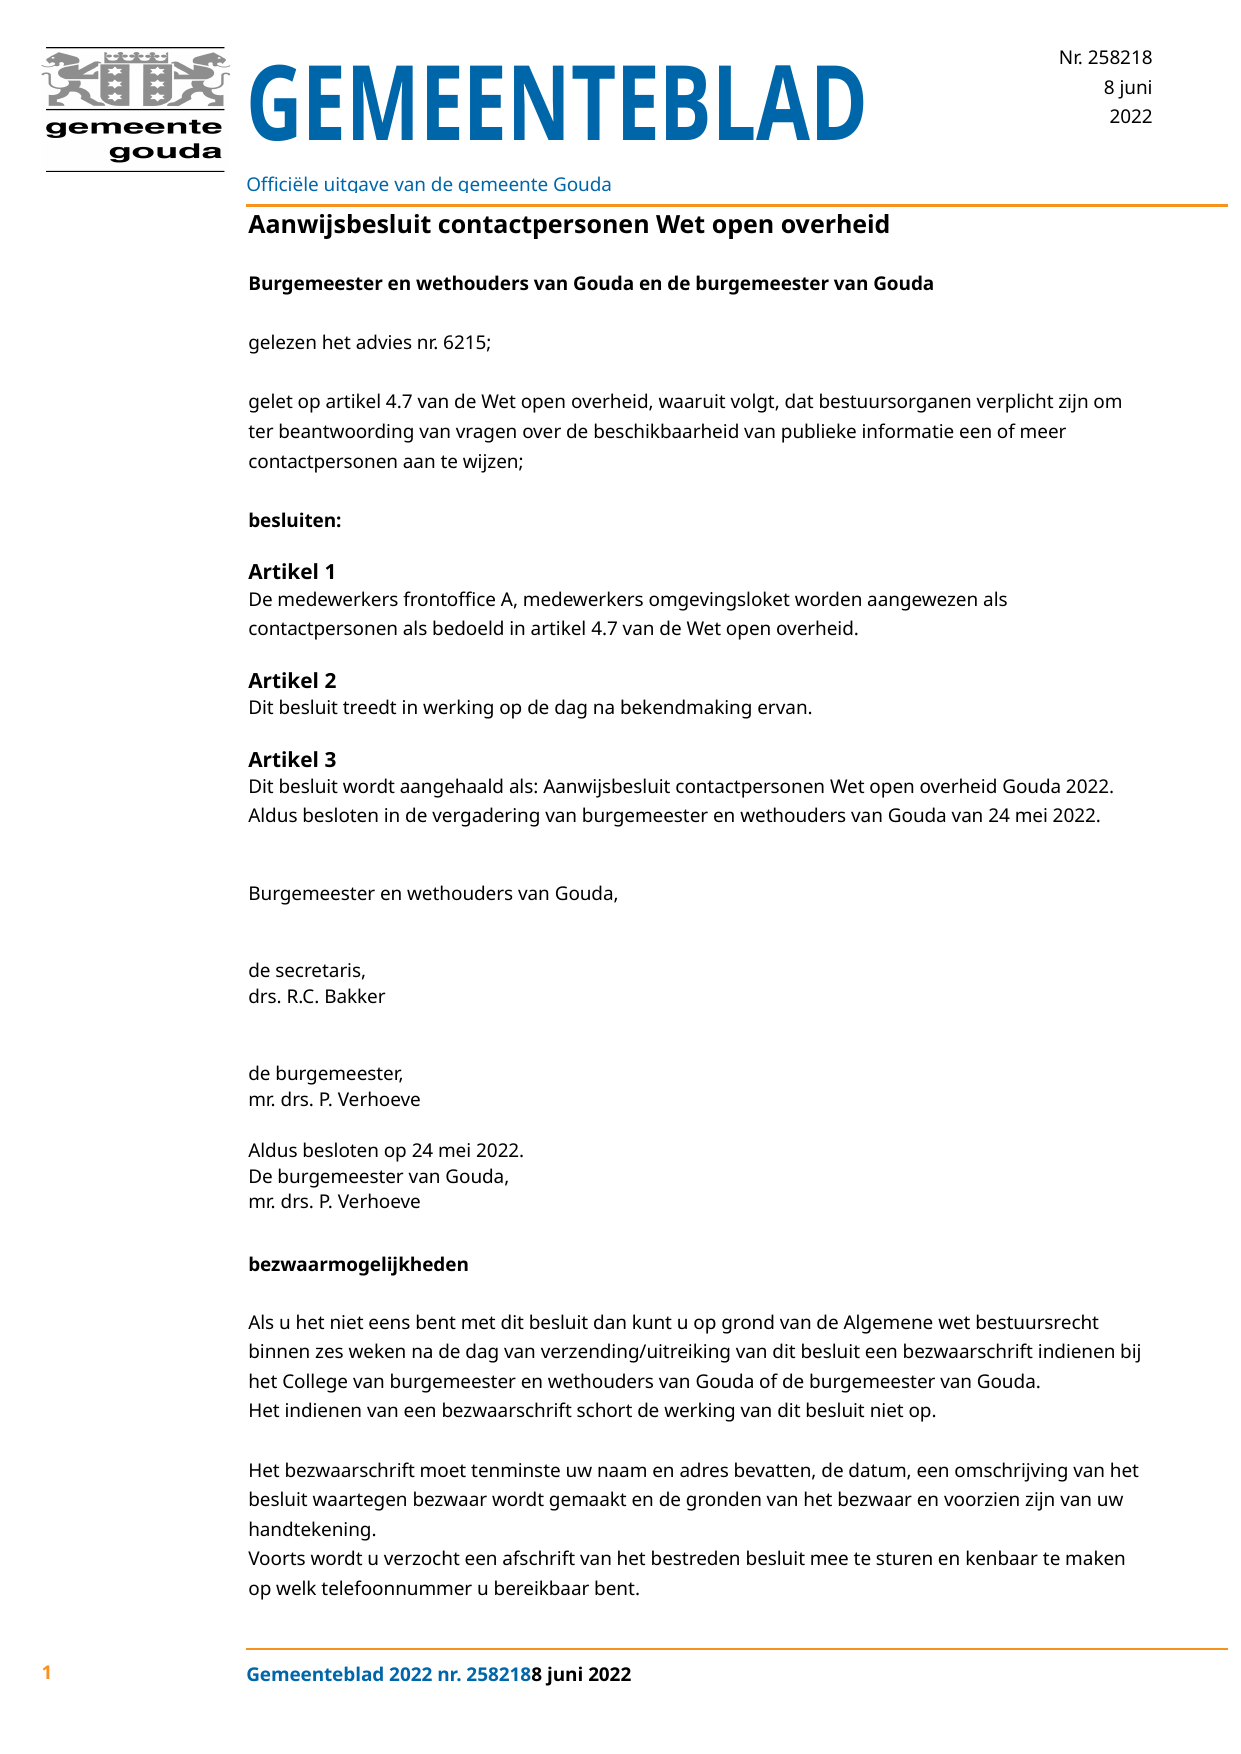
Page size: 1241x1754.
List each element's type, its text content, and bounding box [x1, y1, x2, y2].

text Burgemeester en wethouders van Gouda, [248, 880, 1152, 906]
text bezwaarmogelijkheden [248, 1240, 1152, 1280]
text De burgemeester van Gouda, [248, 1163, 1152, 1189]
text De medewerkers frontoffice A, medewerkers omgevingsloket worden aangewezen als contactpersonen als bedoeld in artikel 4.7 van de Wet open overheid. [248, 586, 1152, 641]
text Dit besluit treedt in werking op de dag na bekendmaking ervan. [248, 694, 1152, 720]
text mr. drs. P. Verhoeve [248, 1086, 1152, 1111]
text besluiten: [248, 507, 1152, 533]
text drs. R.C. Bakker [248, 983, 1152, 1008]
text Burgemeester en wethouders van Gouda en de burgemeester van Gouda [248, 270, 1152, 296]
text gelezen het advies nr. 6215; [248, 329, 1152, 355]
text Dit besluit wordt aangehaald als: Aanwijsbesluit contactpersonen Wet open overheid Gouda 2022. [248, 773, 1152, 799]
text Aldus besloten op 24 mei 2022. [248, 1137, 1152, 1163]
picture [41, 47, 231, 172]
text Als u het niet eens bent met dit besluit dan kunt u op grond van de Algemene wet bestuursrecht binnen zes weken na de dag van verzending/uitreiking van dit besluit een bezwaarschrift indienen bij het College van burgemeester en wethouders van Gouda of de burgemeester van Gouda. [248, 1309, 1152, 1394]
text Artikel 1 [248, 557, 1152, 586]
text Het bezwaarschrift moet tenminste uw naam en adres bevatten, de datum, een omschrijving van het besluit waartegen bezwaar wordt gemaakt en de gronden van het bezwaar en voorzien zijn van uw handtekening. [248, 1457, 1152, 1542]
text Aanwijsbesluit contactpersonen Wet open overheid [248, 207, 1152, 241]
text de secretaris, [248, 957, 1152, 983]
text Aldus besloten in de vergadering van burgemeester en wethouders van Gouda van 24 mei 2022. [248, 803, 1152, 828]
text Het indienen van een bezwaarschrift schort de werking van dit besluit niet op. [248, 1398, 1152, 1423]
text de burgemeester, [248, 1060, 1152, 1086]
text Artikel 2 [248, 666, 1152, 694]
text mr. drs. P. Verhoeve [248, 1189, 1152, 1214]
text gelet op artikel 4.7 van de Wet open overheid, waaruit volgt, dat bestuursorganen verplicht zijn om ter beantwoording van vragen over de beschikbaarheid van publieke informatie een of meer contactpersonen aan te wijzen; [248, 389, 1152, 473]
text Artikel 3 [248, 745, 1152, 773]
text Voorts wordt u verzocht een afschrift van het bestreden besluit mee te sturen en kenbaar te maken op welk telefoonnummer u bereikbaar bent. [248, 1546, 1152, 1601]
